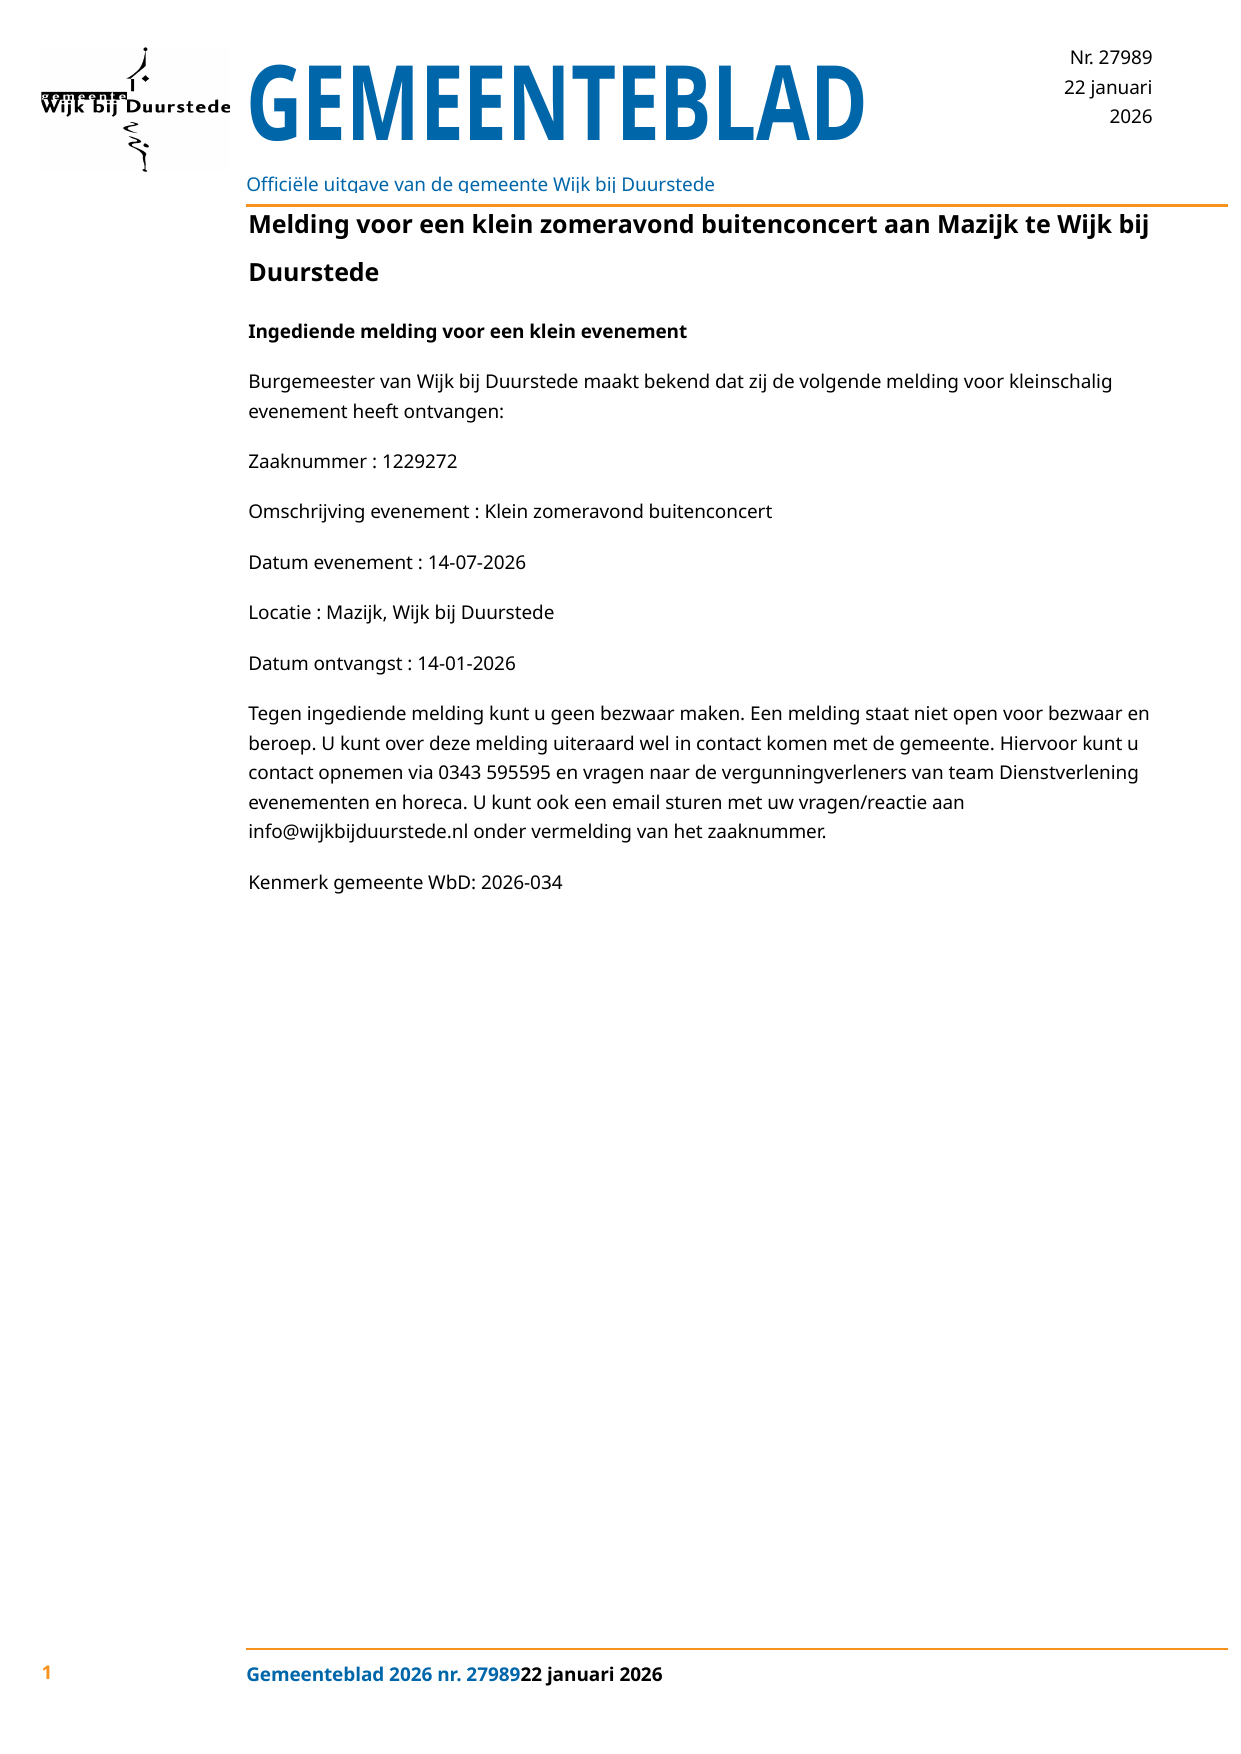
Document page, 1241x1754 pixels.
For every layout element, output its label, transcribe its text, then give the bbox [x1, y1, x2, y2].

text Tegen ingediende melding kunt u geen bezwaar maken. Een melding staat niet open voor bezwaar en beroep. U kunt over deze melding uiteraard wel in contact komen met de gemeente. Hiervoor kunt u contact opnemen via 0343 595595 en vragen naar de vergunningverleners van team Dienstverlening evenementen en horeca. U kunt ook een email sturen met uw vragen/reactie aan info@wijkbijduurstede.nl onder vermelding van het zaaknummer. [248, 700, 1152, 844]
text Melding voor een klein zomeravond buitenconcert aan Mazijk te Wijk bij Duurstede [248, 207, 1152, 288]
picture [41, 47, 231, 172]
text Datum ontvangst : 14-01-2026 [248, 650, 1152, 676]
text Locatie : Mazijk, Wijk bij Duurstede [248, 599, 1152, 625]
text Ingediende melding voor een klein evenement [248, 318, 1152, 344]
text Zaaknummer : 1229272 [248, 448, 1152, 474]
text Omschrijving evenement : Klein zomeravond buitenconcert [248, 499, 1152, 524]
text Burgemeester van Wijk bij Duurstede maakt bekend dat zij de volgende melding voor kleinschalig evenement heeft ontvangen: [248, 368, 1152, 424]
text Datum evenement : 14-07-2026 [248, 549, 1152, 575]
text Kenmerk gemeente WbD: 2026-034 [248, 869, 1152, 895]
